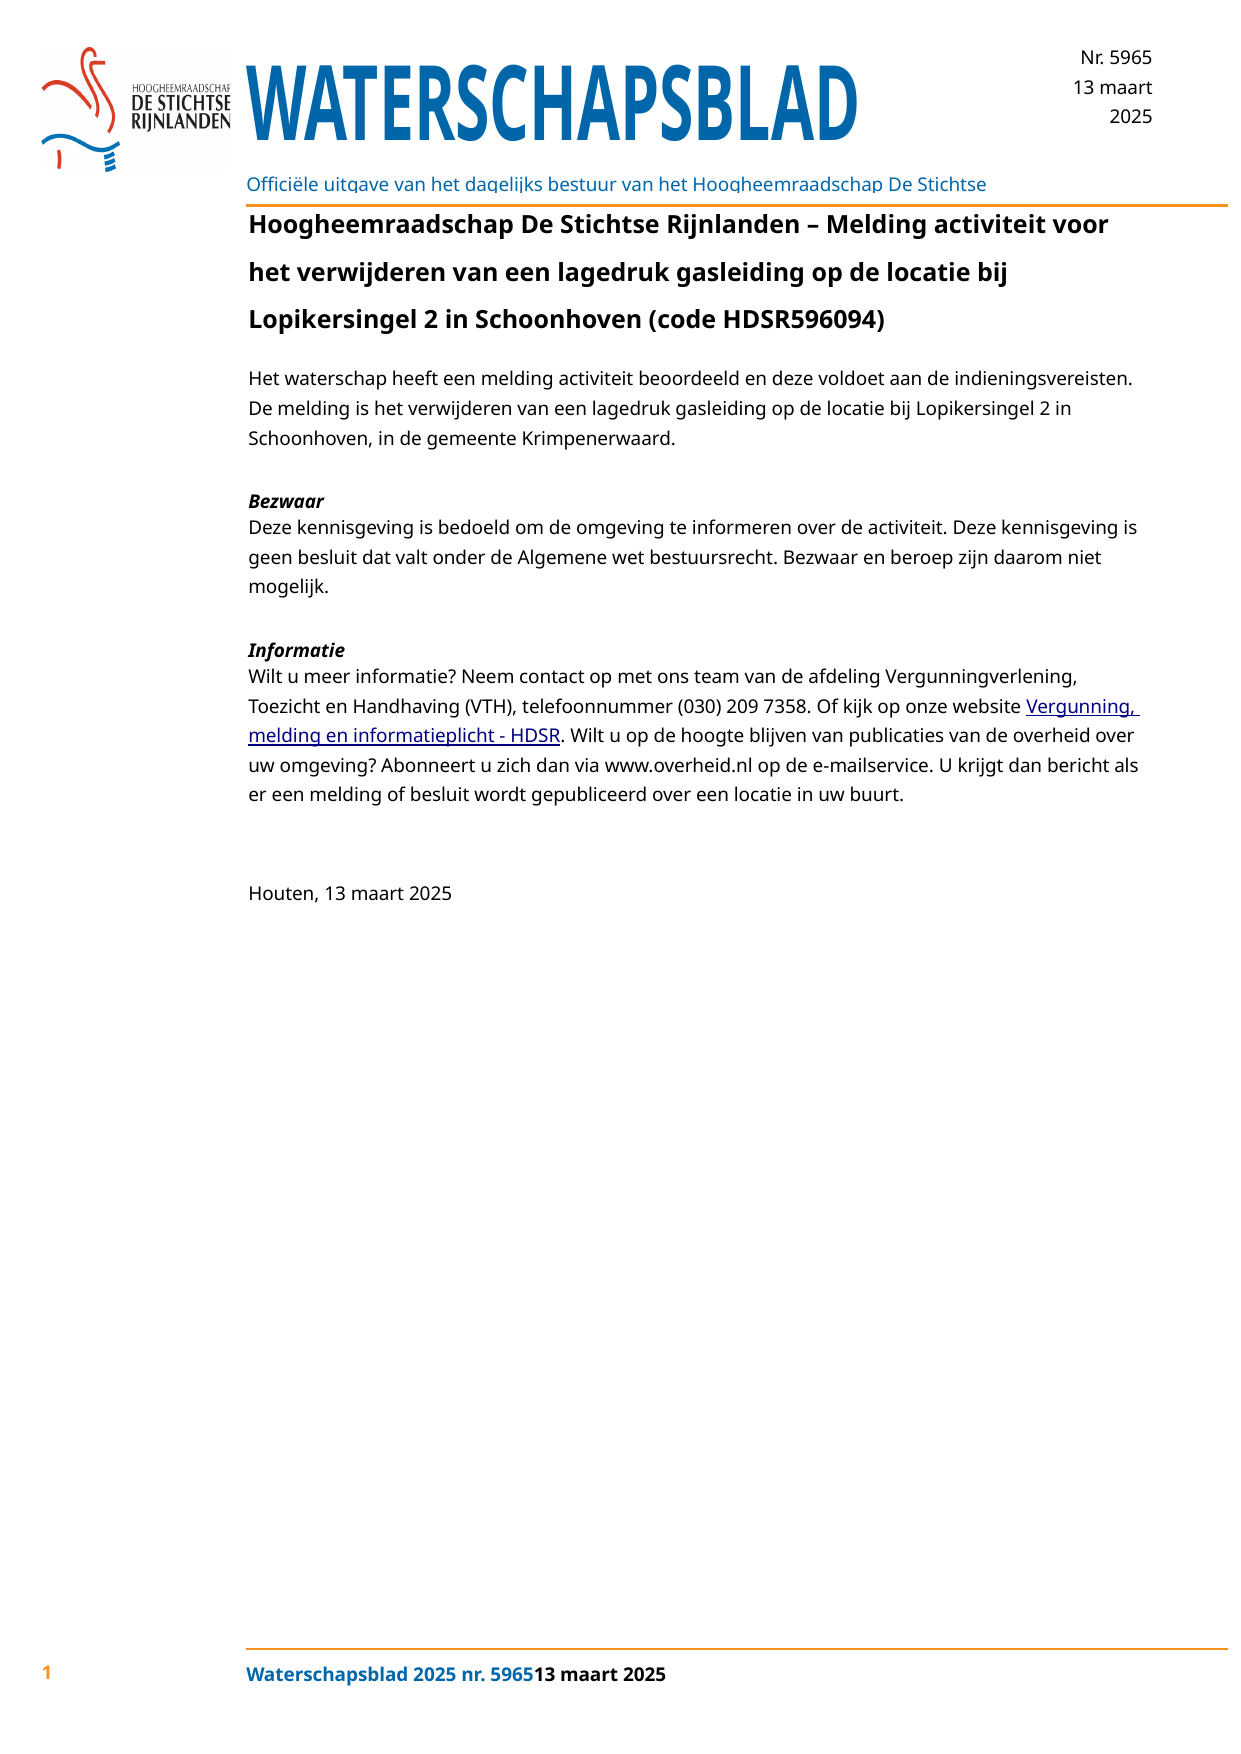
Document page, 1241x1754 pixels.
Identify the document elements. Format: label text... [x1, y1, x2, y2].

text Hoogheemraadschap De Stichtse Rijnlanden – Melding activiteit voor het verwijderen van een lagedruk gasleiding op de locatie bij Lopikersingel 2 in Schoonhoven (code HDSR596094) [248, 207, 1152, 336]
text Houten, 13 maart 2025 [248, 880, 1152, 906]
text Informatie [248, 637, 1152, 663]
picture [41, 47, 231, 172]
text Het waterschap heeft een melding activiteit beoordeeld en deze voldoet aan de indieningsvereisten. De melding is het verwijderen van een lagedruk gasleiding op de locatie bij Lopikersingel 2 in Schoonhoven, in de gemeente Krimpenerwaard. [248, 366, 1152, 450]
text Deze kennisgeving is bedoeld om de omgeving te informeren over de activiteit. Deze kennisgeving is geen besluit dat valt onder de Algemene wet bestuursrecht. Bezwaar en beroep zijn daarom niet mogelijk. [248, 514, 1152, 599]
text Bezwaar [248, 489, 1152, 514]
text Wilt u meer informatie? Neem contact op met ons team van de afdeling Vergunningverlening, Toezicht en Handhaving (VTH), telefoonnummer (030) 209 7358. Of kijk op onze website Vergunning, melding en informatieplicht - HDSR. Wilt u op de hoogte blijven van publicaties van de overheid over uw omgeving? Abonneert u zich dan via www.overheid.nl op de e-mailservice. U krijgt dan bericht als er een melding of besluit wordt gepubliceerd over een locatie in uw buurt. [248, 663, 1152, 807]
